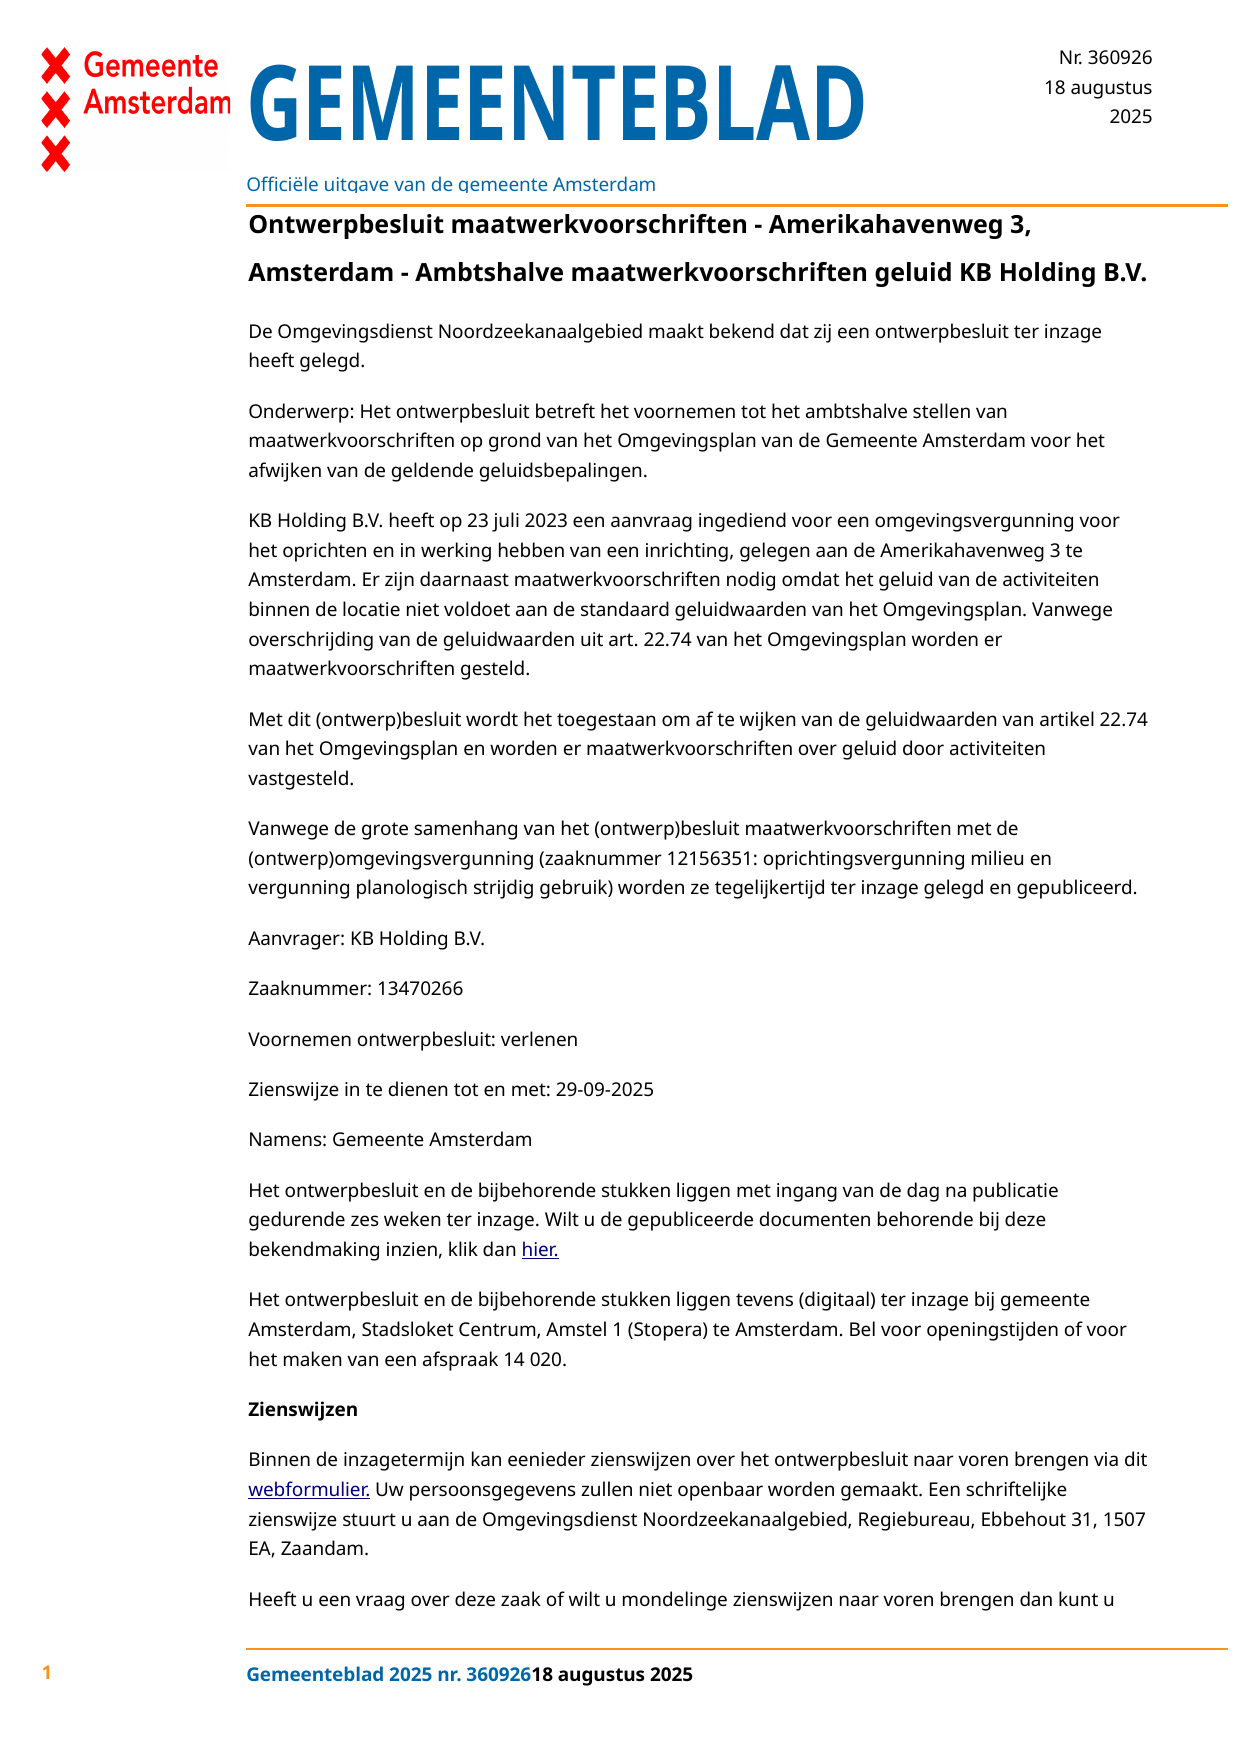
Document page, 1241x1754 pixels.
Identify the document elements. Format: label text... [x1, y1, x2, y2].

text Zaaknummer: 13470266 [248, 975, 1152, 1001]
text Heeft u een vraag over deze zaak of wilt u mondelinge zienswijzen naar voren brengen dan kunt u [248, 1586, 1152, 1612]
text Namens: Gemeente Amsterdam [248, 1127, 1152, 1152]
text Voornemen ontwerpbesluit: verlenen [248, 1026, 1152, 1052]
text Binnen de inzagetermijn kan eenieder zienswijzen over het ontwerpbesluit naar voren brengen via dit webformulier. Uw persoonsgegevens zullen niet openbaar worden gemaakt. Een schriftelijke zienswijze stuurt u aan de Omgevingsdienst Noordzeekanaalgebied, Regiebureau, Ebbehout 31, 1507 EA, Zaandam. [248, 1447, 1152, 1561]
text Aanvrager: KB Holding B.V. [248, 925, 1152, 951]
text Zienswijzen [248, 1396, 1152, 1422]
text Onderwerp: Het ontwerpbesluit betreft het voornemen tot het ambtshalve stellen van maatwerkvoorschriften op grond van het Omgevingsplan van de Gemeente Amsterdam voor het afwijken van de geldende geluidsbepalingen. [248, 398, 1152, 483]
text Het ontwerpbesluit en de bijbehorende stukken liggen met ingang van de dag na publicatie gedurende zes weken ter inzage. Wilt u de gepubliceerde documenten behorende bij deze bekendmaking inzien, klik dan hier. [248, 1177, 1152, 1262]
text Zienswijze in te dienen tot en met: 29-09-2025 [248, 1076, 1152, 1102]
text De Omgevingsdienst Noordzeekanaalgebied maakt bekend dat zij een ontwerpbesluit ter inzage heeft gelegd. [248, 318, 1152, 373]
text Ontwerpbesluit maatwerkvoorschriften - Amerikahavenweg 3, Amsterdam - Ambtshalve maatwerkvoorschriften geluid KB Holding B.V. [248, 207, 1152, 288]
text Vanwege de grote samenhang van het (ontwerp)besluit maatwerkvoorschriften met de (ontwerp)omgevingsvergunning (zaaknummer 12156351: oprichtingsvergunning milieu en vergunning planologisch strijdig gebruik) worden ze tegelijkertijd ter inzage gelegd en gepubliceerd. [248, 815, 1152, 900]
text Het ontwerpbesluit en de bijbehorende stukken liggen tevens (digitaal) ter inzage bij gemeente Amsterdam, Stadsloket Centrum, Amstel 1 (Stopera) te Amsterdam. Bel voor openingstijden of voor het maken van een afspraak 14 020. [248, 1287, 1152, 1372]
text Met dit (ontwerp)besluit wordt het toegestaan om af te wijken van de geluidwaarden van artikel 22.74 van het Omgevingsplan en worden er maatwerkvoorschriften over geluid door activiteiten vastgesteld. [248, 706, 1152, 791]
text KB Holding B.V. heeft op 23 juli 2023 een aanvraag ingediend voor een omgevingsvergunning voor het oprichten en in werking hebben van een inrichting, gelegen aan de Amerikahavenweg 3 te Amsterdam. Er zijn daarnaast maatwerkvoorschriften nodig omdat het geluid van de activiteiten binnen de locatie niet voldoet aan de standaard geluidwaarden van het Omgevingsplan. Vanwege overschrijding van de geluidwaarden uit art. 22.74 van het Omgevingsplan worden er maatwerkvoorschriften gesteld. [248, 507, 1152, 681]
picture [41, 47, 231, 172]
